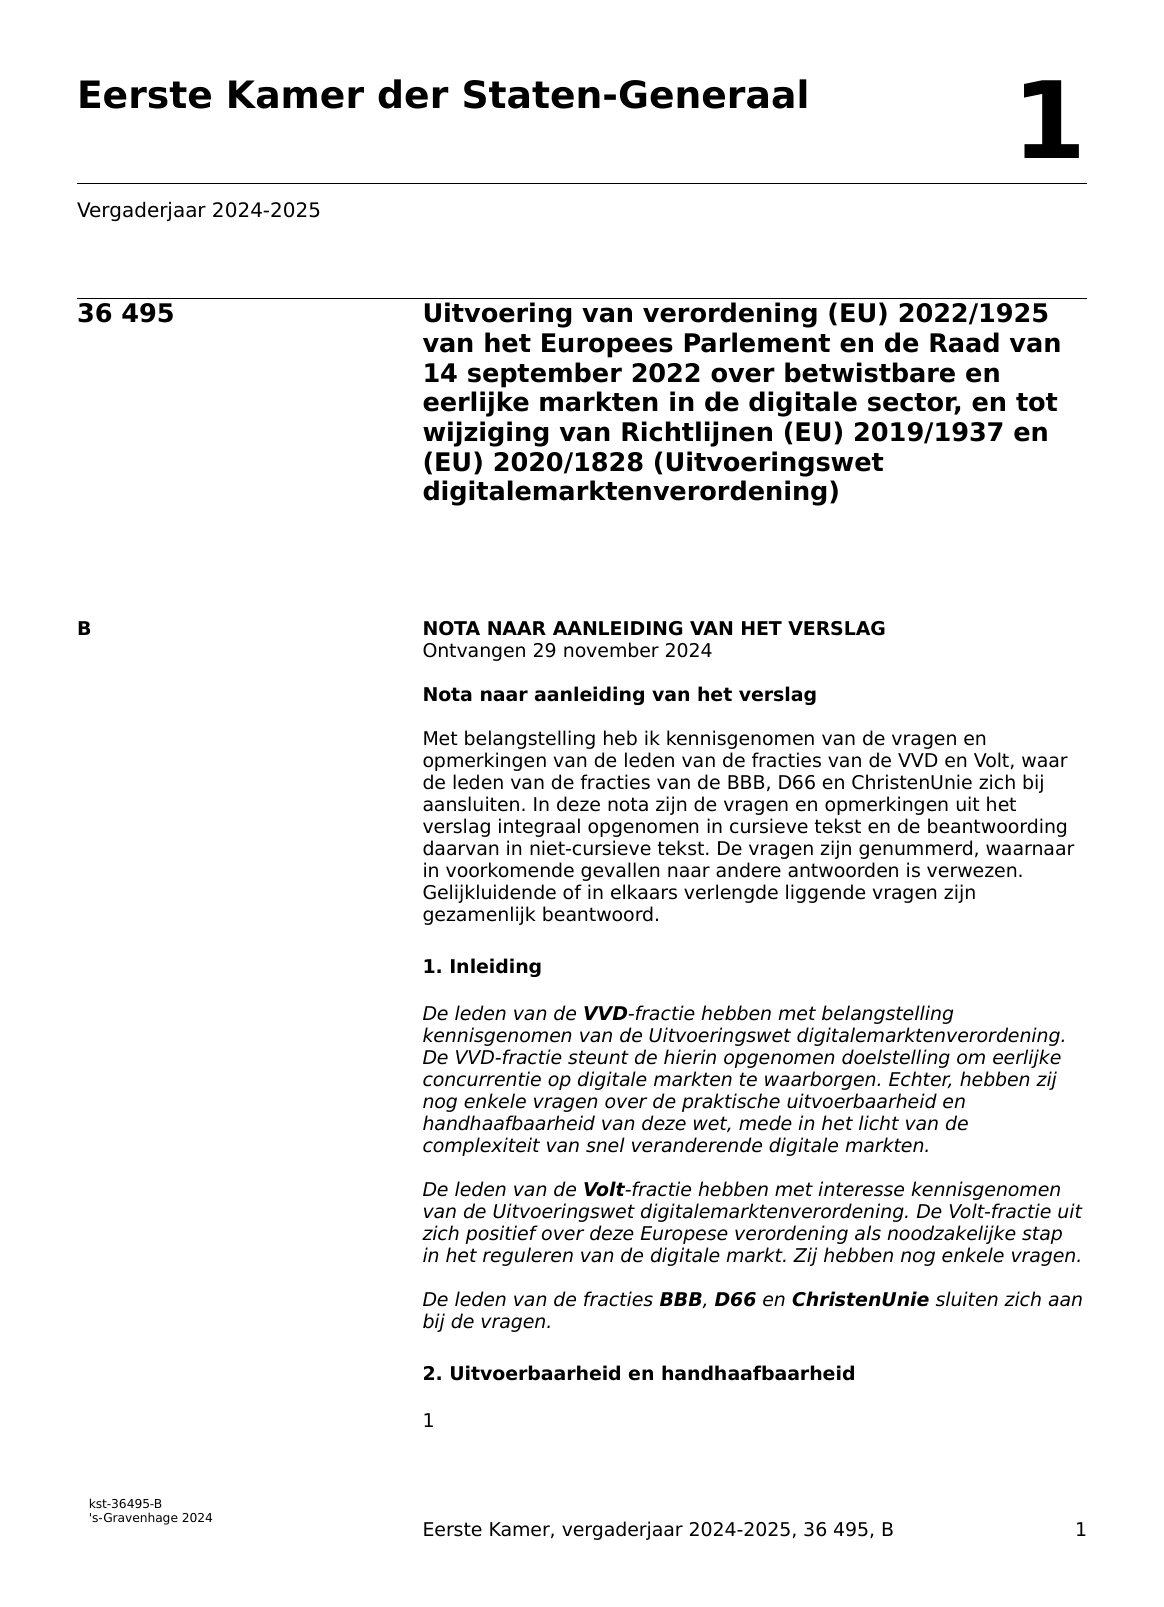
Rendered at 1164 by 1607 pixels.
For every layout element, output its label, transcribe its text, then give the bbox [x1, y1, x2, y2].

text De leden van de VVD-fractie hebben met belangstelling kennisgenomen van de Uitvoeringswet digitalemarktenverordening. De VVD-fractie steunt de hierin opgenomen doelstelling om eerlijke concurrentie op digitale markten te waarborgen. Echter, hebben zij nog enkele vragen over de praktische uitvoerbaarheid en handhaafbaarheid van deze wet, mede in het licht van de complexiteit van snel veranderende digitale markten. [422, 1003, 1087, 1157]
text Ontvangen 29 november 2024 [422, 640, 1087, 662]
text 1 [422, 1410, 1087, 1432]
subtitle 36 495 Uitvoering van verordening (EU) 2022/1925 van het Europees Parlement en de Raad van 14 september 2022 over betwistbare en eerlijke markten in de digitale sector, en tot wijziging van Richtlijnen (EU) 2019/1937 en (EU) 2020/1828 (Uitvoeringswet digitalemarktenverordening) [77, 299, 1087, 507]
table_cell Vergaderjaar 2024-2025 [77, 184, 1087, 298]
table_header 1 [886, 59, 1087, 183]
subtitle 1. Inleiding [422, 956, 1087, 978]
text Met belangstelling heb ik kennisgenomen van de vragen en opmerkingen van de leden van de fracties van de VVD en Volt, waar de leden van de fracties van de BBB, D66 en ChristenUnie zich bij aansluiten. In deze nota zijn de vragen en opmerkingen uit het verslag integraal opgenomen in cursieve tekst en de beantwoording daarvan in niet-cursieve tekst. De vragen zijn genummerd, waarnaar in voorkomende gevallen naar andere antwoorden is verwezen. Gelijkluidende of in elkaars verlengde liggende vragen zijn gezamenlijk beantwoord. [422, 728, 1087, 926]
text 's-Gravenhage 2024 [88, 1511, 323, 1525]
text De leden van de Volt-fractie hebben met interesse kennisgenomen van de Uitvoeringswet digitalemarktenverordening. De Volt-fractie uit zich positief over deze Europese verordening als noodzakelijke stap in het reguleren van de digitale markt. Zij hebben nog enkele vragen. [422, 1179, 1087, 1267]
table_header Eerste Kamer der Staten-Generaal [77, 59, 886, 183]
text De leden van de fracties BBB, D66 en ChristenUnie sluiten zich aan bij de vragen. [422, 1289, 1087, 1333]
text kst-36495-B [88, 1497, 323, 1511]
subtitle Nota naar aanleiding van het verslag [422, 684, 1087, 706]
subtitle B NOTA NAAR AANLEIDING VAN HET VERSLAG [77, 618, 1087, 640]
subtitle 2. Uitvoerbaarheid en handhaafbaarheid [422, 1363, 1087, 1385]
